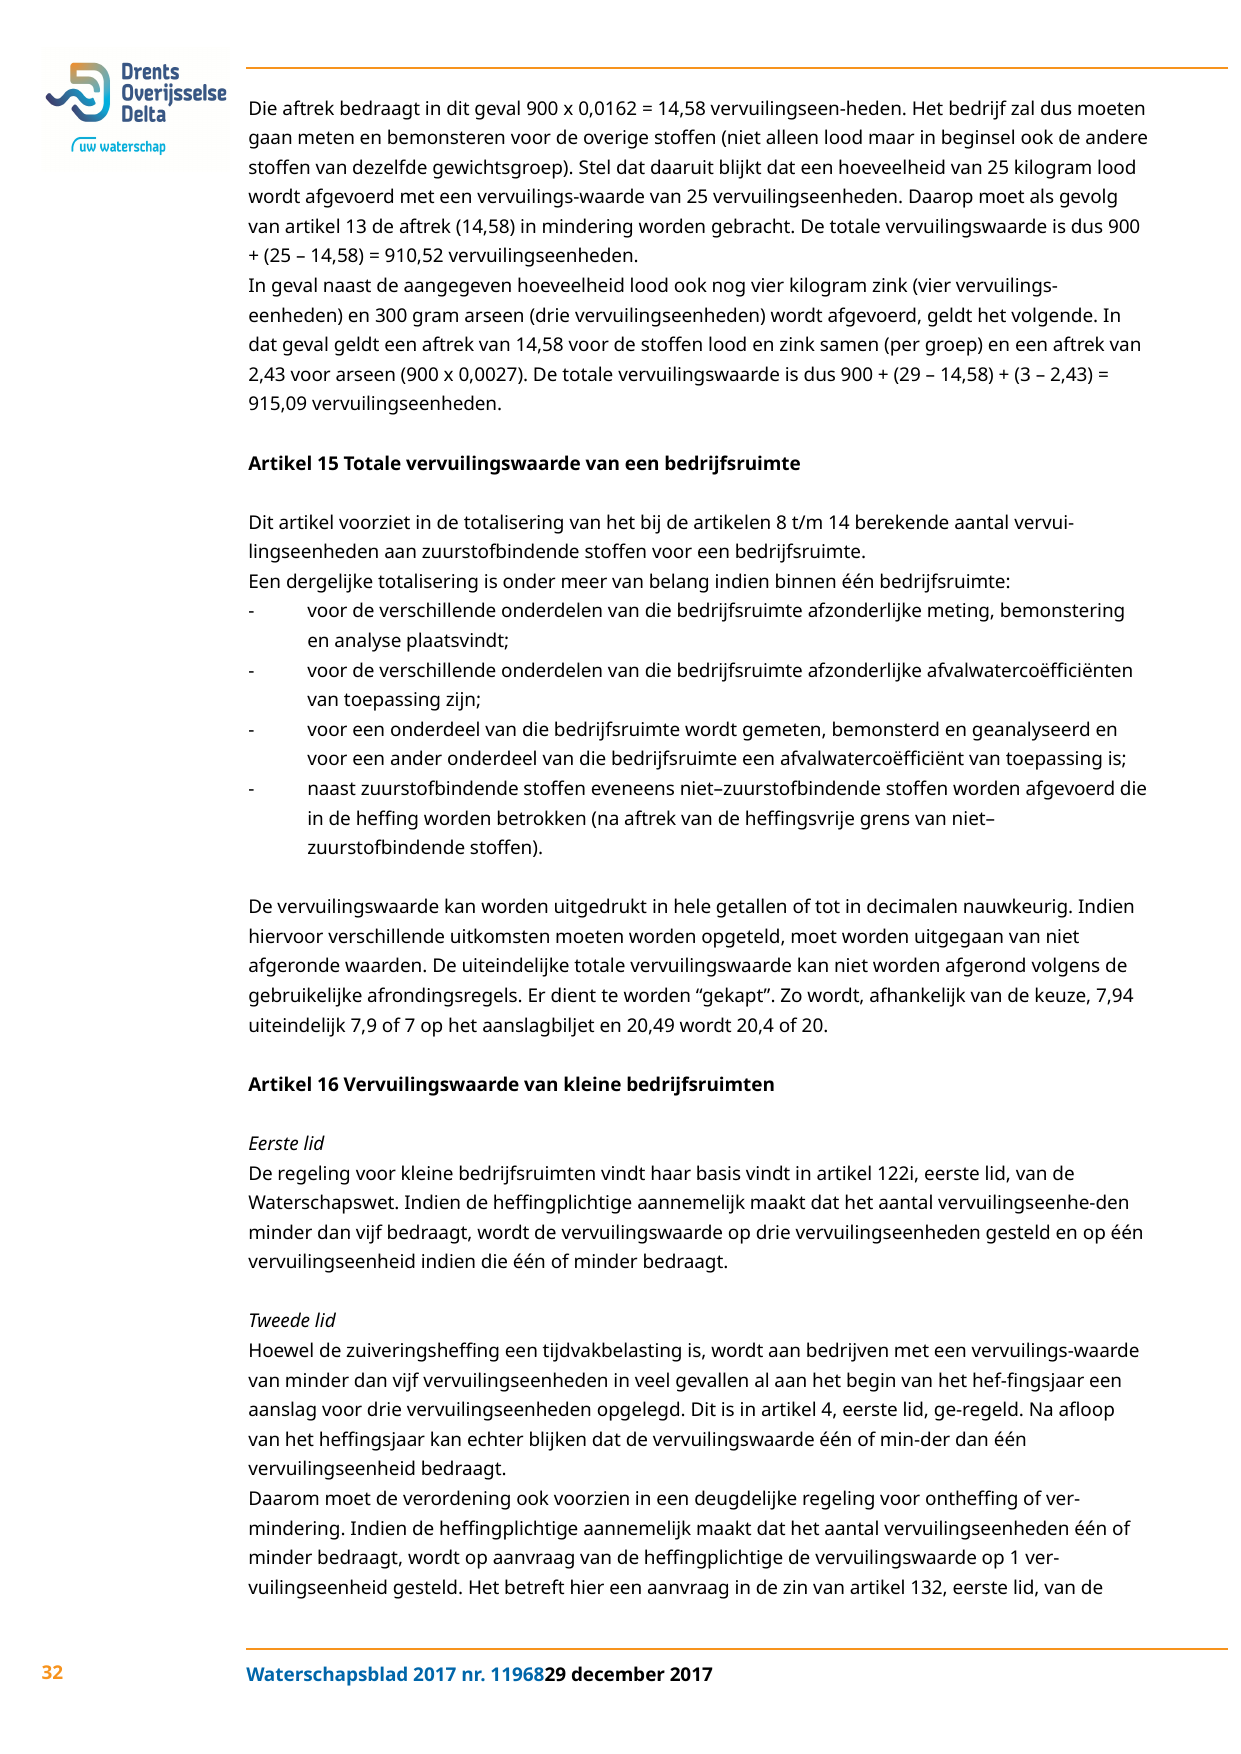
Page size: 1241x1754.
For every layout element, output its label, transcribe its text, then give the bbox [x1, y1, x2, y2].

text Artikel 16 Vervuilingswaarde van kleine bedrijfsruimten [248, 1071, 1152, 1097]
text Een dergelijke totalisering is onder meer van belang indien binnen één bedrijfsruimte: [248, 568, 1152, 594]
text De regeling voor kleine bedrijfsruimten vindt haar basis vindt in artikel 122i, eerste lid, van de Waterschapswet. Indien de heffingplichtige aannemelijk maakt dat het aantal vervuilingseenhe-den minder dan vijf bedraagt, wordt de vervuilingswaarde op drie vervuilingseenheden gesteld en op één vervuilingseenheid indien die één of minder bedraagt. [248, 1160, 1152, 1274]
text Tweede lid [248, 1308, 1152, 1333]
list voor de verschillende onderdelen van die bedrijfsruimte afzonderlijke meting, bemonstering en analyse plaatsvindt; [248, 598, 1152, 653]
text Eerste lid [248, 1130, 1152, 1156]
list voor een onderdeel van die bedrijfsruimte wordt gemeten, bemonsterd en geanalyseerd en voor een ander onderdeel van die bedrijfsruimte een afvalwatercoëfficiënt van toepassing is; [248, 716, 1152, 771]
text Artikel 15 Totale vervuilingswaarde van een bedrijfsruimte [248, 450, 1152, 476]
picture [41, 47, 231, 172]
text In geval naast de aangegeven hoeveelheid lood ook nog vier kilogram zink (vier vervuilings-eenheden) en 300 gram arseen (drie vervuilingseenheden) wordt afgevoerd, geldt het volgende. In dat geval geldt een aftrek van 14,58 voor de stoffen lood en zink samen (per groep) en een aftrek van 2,43 voor arseen (900 x 0,0027). De totale vervuilingswaarde is dus 900 + (29 – 14,58) + (3 – 2,43) = 915,09 vervuilingseenheden. [248, 272, 1152, 416]
text Dit artikel voorziet in de totalisering van het bij de artikelen 8 t/m 14 berekende aantal vervui-lingseenheden aan zuurstofbindende stoffen voor een bedrijfsruimte. [248, 509, 1152, 564]
text Daarom moet de verordening ook voorzien in een deugdelijke regeling voor ontheffing of ver-mindering. Indien de heffingplichtige aannemelijk maakt dat het aantal vervuilingseenheden één of minder bedraagt, wordt op aanvraag van de heffingplichtige de vervuilingswaarde op 1 ver-vuilingseenheid gesteld. Het betreft hier een aanvraag in de zin van artikel 132, eerste lid, van de [248, 1485, 1152, 1600]
text Die aftrek bedraagt in dit geval 900 x 0,0162 = 14,58 vervuilingseen-heden. Het bedrijf zal dus moeten gaan meten en bemonsteren voor de overige stoffen (niet alleen lood maar in beginsel ook de andere stoffen van dezelfde gewichtsgroep). Stel dat daaruit blijkt dat een hoeveelheid van 25 kilogram lood wordt afgevoerd met een vervuilings-waarde van 25 vervuilingseenheden. Daarop moet als gevolg van artikel 13 de aftrek (14,58) in mindering worden gebracht. De totale vervuilingswaarde is dus 900 + (25 – 14,58) = 910,52 vervuilingseenheden. [248, 95, 1152, 268]
text De vervuilingswaarde kan worden uitgedrukt in hele getallen of tot in decimalen nauwkeurig. Indien hiervoor verschillende uitkomsten moeten worden opgeteld, moet worden uitgegaan van niet afgeronde waarden. De uiteindelijke totale vervuilingswaarde kan niet worden afgerond volgens de gebruikelijke afrondingsregels. Er dient te worden “gekapt”. Zo wordt, afhankelijk van de keuze, 7,94 uiteindelijk 7,9 of 7 op het aanslagbiljet en 20,49 wordt 20,4 of 20. [248, 893, 1152, 1038]
list voor de verschillende onderdelen van die bedrijfsruimte afzonderlijke afvalwatercoëfficiënten van toepassing zijn; [248, 657, 1152, 712]
text Hoewel de zuiveringsheffing een tijdvakbelasting is, wordt aan bedrijven met een vervuilings-waarde van minder dan vijf vervuilingseenheden in veel gevallen al aan het begin van het hef-fingsjaar een aanslag voor drie vervuilingseenheden opgelegd. Dit is in artikel 4, eerste lid, ge-regeld. Na afloop van het heffingsjaar kan echter blijken dat de vervuilingswaarde één of min-der dan één vervuilingseenheid bedraagt. [248, 1337, 1152, 1481]
list naast zuurstofbindende stoffen eveneens niet–zuurstofbindende stoffen worden afgevoerd die in de heffing worden betrokken (na aftrek van de heffingsvrije grens van niet–zuurstofbindende stoffen). [248, 775, 1152, 860]
